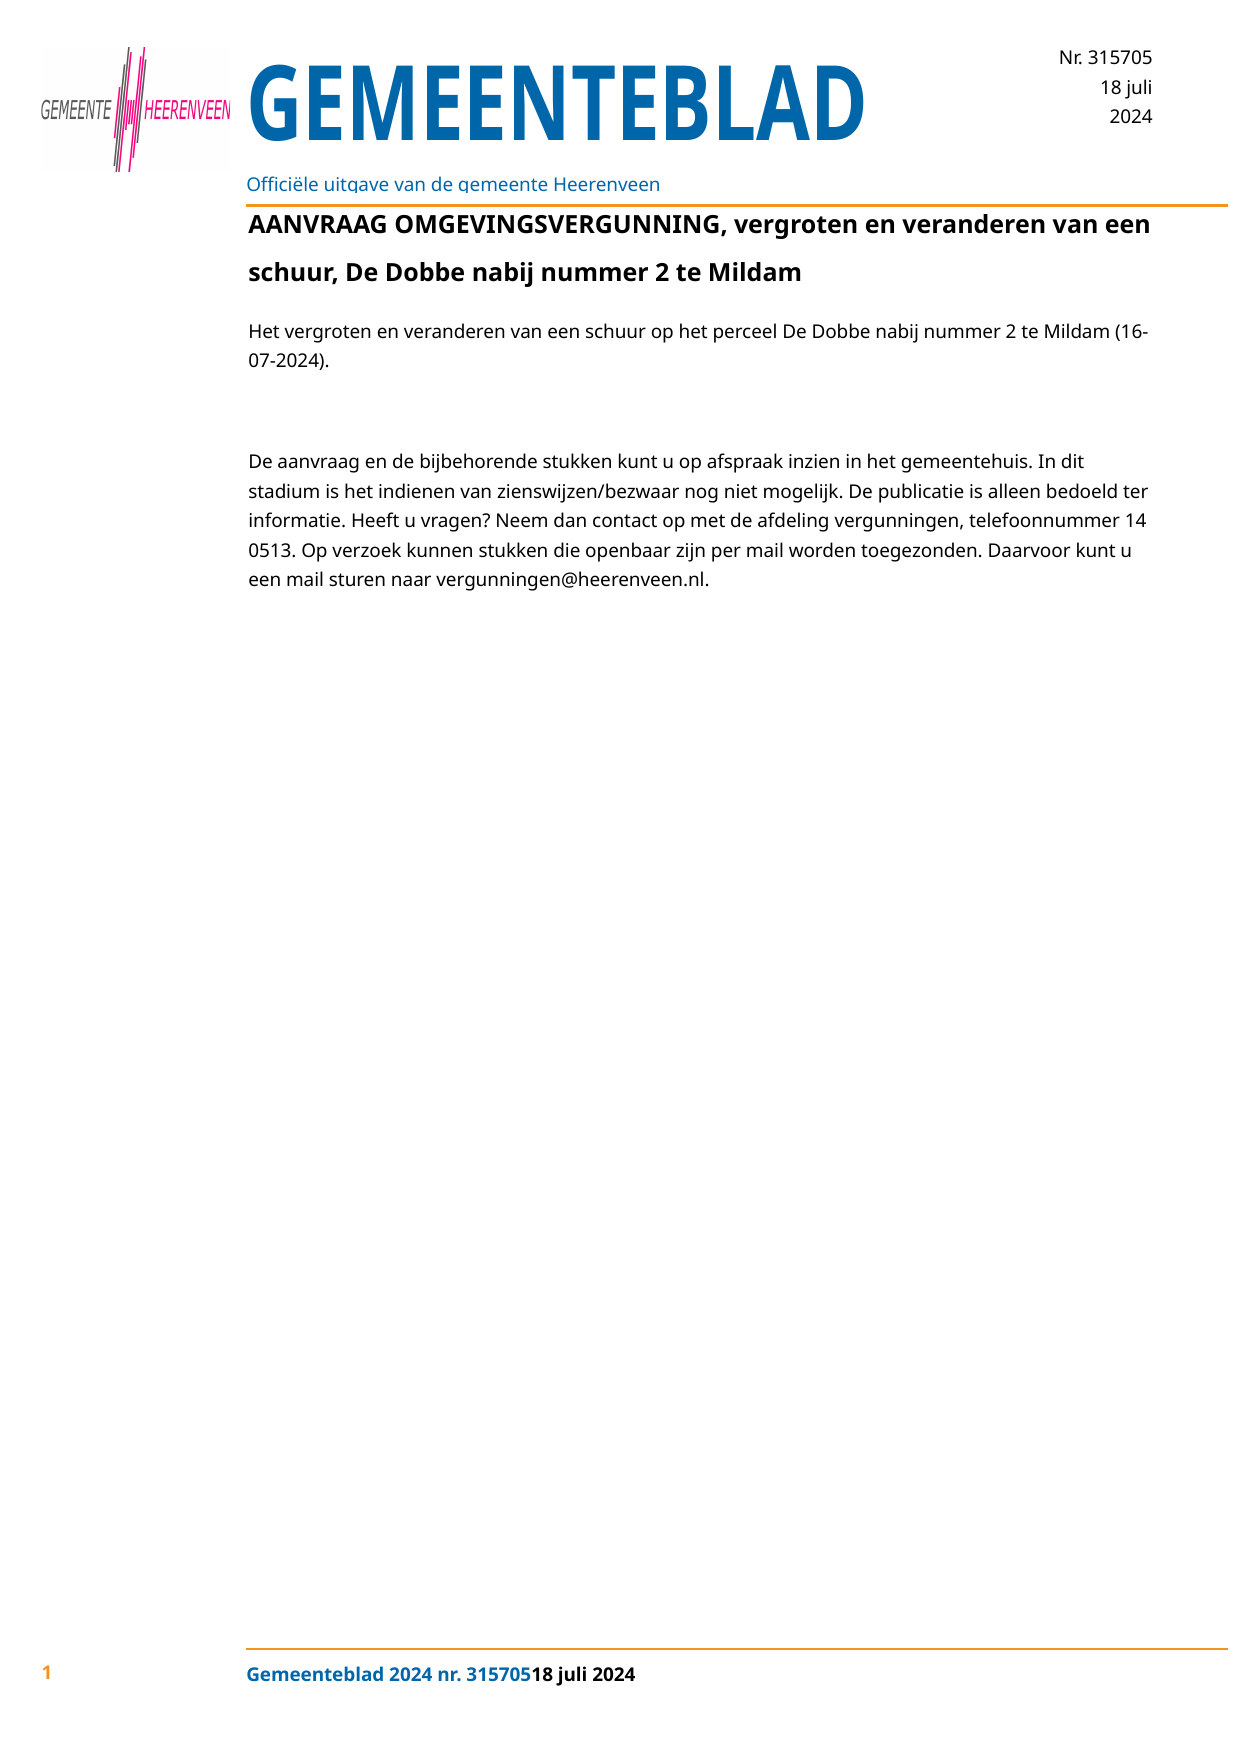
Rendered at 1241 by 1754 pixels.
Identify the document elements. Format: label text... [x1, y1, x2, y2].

text AANVRAAG OMGEVINGSVERGUNNING, vergroten en veranderen van een schuur, De Dobbe nabij nummer 2 te Mildam [248, 207, 1152, 288]
text Het vergroten en veranderen van een schuur op het perceel De Dobbe nabij nummer 2 te Mildam (16-07-2024). [248, 318, 1152, 373]
text De aanvraag en de bijbehorende stukken kunt u op afspraak inzien in het gemeentehuis. In dit stadium is het indienen van zienswijzen/bezwaar nog niet mogelijk. De publicatie is alleen bedoeld ter informatie. Heeft u vragen? Neem dan contact op met de afdeling vergunningen, telefoonnummer 14 0513. Op verzoek kunnen stukken die openbaar zijn per mail worden toegezonden. Daarvoor kunt u een mail sturen naar vergunningen@heerenveen.nl. [248, 448, 1152, 592]
picture [41, 47, 231, 172]
